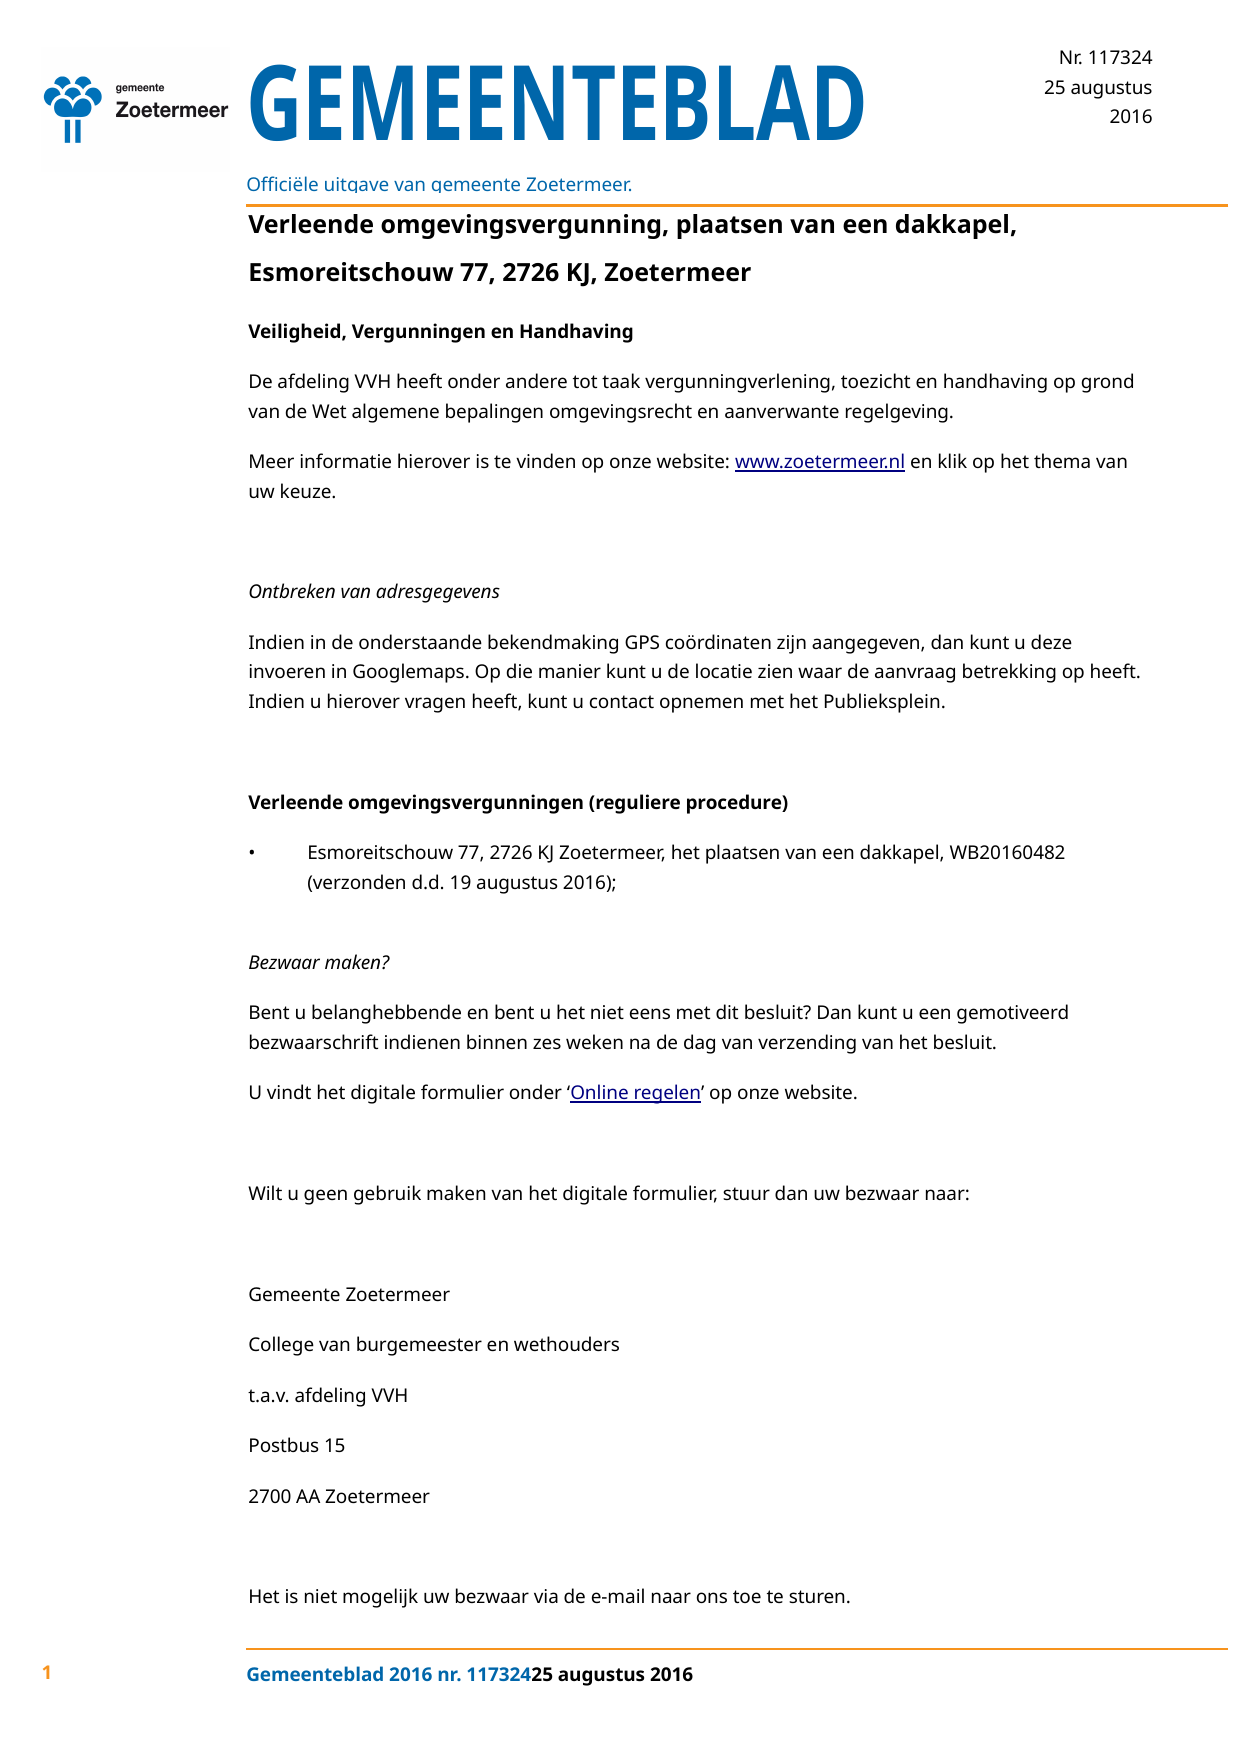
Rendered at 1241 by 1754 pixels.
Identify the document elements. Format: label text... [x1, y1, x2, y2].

text Verleende omgevingsvergunning, plaatsen van een dakkapel, Esmoreitschouw 77, 2726 KJ, Zoetermeer [248, 207, 1152, 288]
list Esmoreitschouw 77, 2726 KJ Zoetermeer, het plaatsen van een dakkapel, WB20160482 (verzonden d.d. 19 augustus 2016); [248, 839, 1152, 895]
text Meer informatie hierover is te vinden op onze website: www.zoetermeer.nl en klik op het thema van uw keuze. [248, 448, 1152, 504]
text Verleende omgevingsvergunningen (reguliere procedure) [248, 789, 1152, 815]
text Gemeente Zoetermeer [248, 1281, 1152, 1307]
text Bent u belanghebbende en bent u het niet eens met dit besluit? Dan kunt u een gemotiveerd bezwaarschrift indienen binnen zes weken na de dag van verzending van het besluit. [248, 999, 1152, 1055]
text Veiligheid, Vergunningen en Handhaving [248, 318, 1152, 344]
picture [41, 47, 231, 172]
text De afdeling VVH heeft onder andere tot taak vergunningverlening, toezicht en handhaving op grond van de Wet algemene bepalingen omgevingsrecht en aanverwante regelgeving. [248, 368, 1152, 424]
text Indien in de onderstaande bekendmaking GPS coördinaten zijn aangegeven, dan kunt u deze invoeren in Googlemaps. Op die manier kunt u de locatie zien waar de aanvraag betrekking op heeft. Indien u hierover vragen heeft, kunt u contact opnemen met het Publieksplein. [248, 629, 1152, 714]
text Ontbreken van adresgegevens [248, 579, 1152, 604]
text 2700 AA Zoetermeer [248, 1483, 1152, 1509]
text Postbus 15 [248, 1432, 1152, 1458]
text Het is niet mogelijk uw bezwaar via de e-mail naar ons toe te sturen. [248, 1584, 1152, 1609]
text U vindt het digitale formulier onder ‘Online regelen’ op onze website. [248, 1079, 1152, 1105]
text College van burgemeester en wethouders [248, 1332, 1152, 1357]
text t.a.v. afdeling VVH [248, 1382, 1152, 1408]
text Bezwaar maken? [248, 949, 1152, 975]
text Wilt u geen gebruik maken van het digitale formulier, stuur dan uw bezwaar naar: [248, 1180, 1152, 1206]
